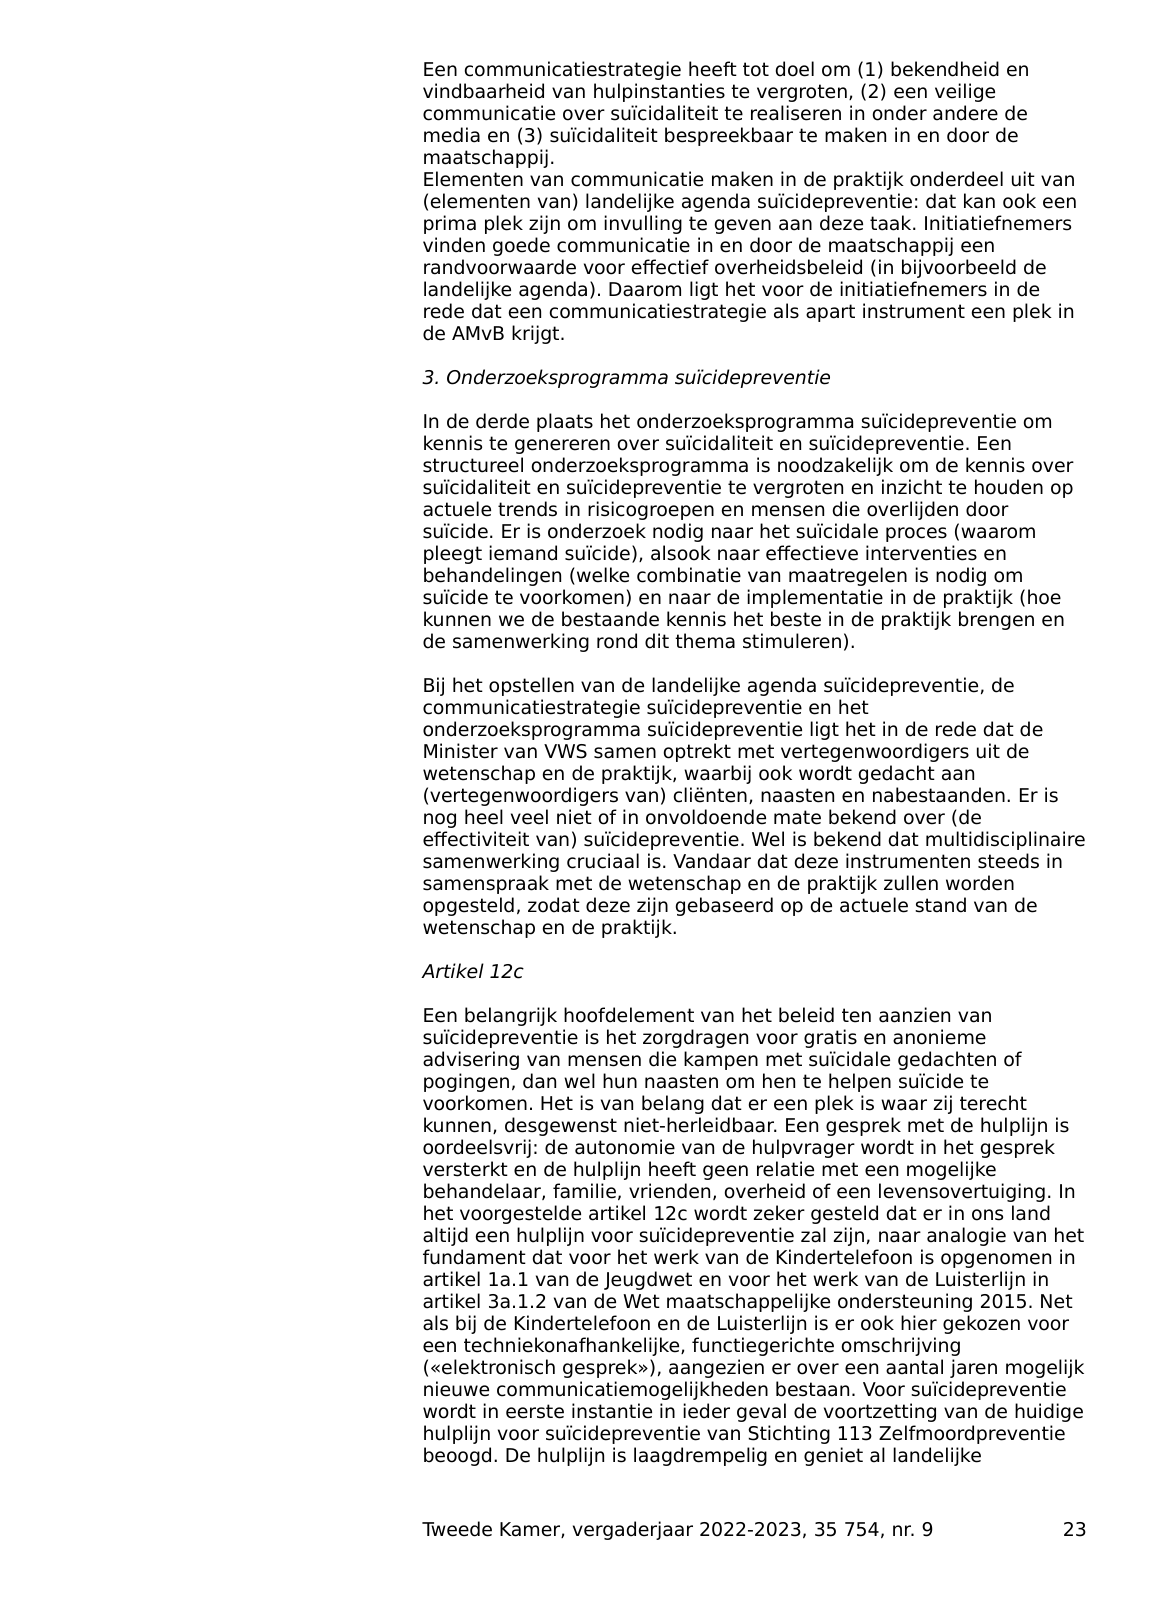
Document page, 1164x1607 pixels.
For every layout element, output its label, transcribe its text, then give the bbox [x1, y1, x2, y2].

text Bij het opstellen van de landelijke agenda suïcidepreventie, de communicatiestrategie suïcidepreventie en het onderzoeksprogramma suïcidepreventie ligt het in de rede dat de Minister van VWS samen optrekt met vertegenwoordigers uit de wetenschap en de praktijk, waarbij ook wordt gedacht aan (vertegenwoordigers van) cliënten, naasten en nabestaanden. Er is nog heel veel niet of in onvoldoende mate bekend over (de effectiviteit van) suïcidepreventie. Wel is bekend dat multidisciplinaire samenwerking cruciaal is. Vandaar dat deze instrumenten steeds in samenspraak met de wetenschap en de praktijk zullen worden opgesteld, zodat deze zijn gebaseerd op de actuele stand van de wetenschap en de praktijk. [422, 675, 1087, 939]
subtitle 3. Onderzoeksprogramma suïcidepreventie [422, 367, 1087, 389]
text Een communicatiestrategie heeft tot doel om (1) bekendheid en vindbaarheid van hulpinstanties te vergroten, (2) een veilige communicatie over suïcidaliteit te realiseren in onder andere de media en (3) suïcidaliteit bespreekbaar te maken in en door de maatschappij. [422, 59, 1087, 169]
text Elementen van communicatie maken in de praktijk onderdeel uit van (elementen van) landelijke agenda suïcidepreventie: dat kan ook een prima plek zijn om invulling te geven aan deze taak. Initiatiefnemers vinden goede communicatie in en door de maatschappij een randvoorwaarde voor effectief overheidsbeleid (in bijvoorbeeld de landelijke agenda). Daarom ligt het voor de initiatiefnemers in de rede dat een communicatiestrategie als apart instrument een plek in de AMvB krijgt. [422, 169, 1087, 345]
text In de derde plaats het onderzoeksprogramma suïcidepreventie om kennis te genereren over suïcidaliteit en suïcidepreventie. Een structureel onderzoeksprogramma is noodzakelijk om de kennis over suïcidaliteit en suïcidepreventie te vergroten en inzicht te houden op actuele trends in risicogroepen en mensen die overlijden door suïcide. Er is onderzoek nodig naar het suïcidale proces (waarom pleegt iemand suïcide), alsook naar effectieve interventies en behandelingen (welke combinatie van maatregelen is nodig om suïcide te voorkomen) en naar de implementatie in de praktijk (hoe kunnen we de bestaande kennis het beste in de praktijk brengen en de samenwerking rond dit thema stimuleren). [422, 411, 1087, 653]
subtitle Artikel 12c [422, 961, 1087, 983]
text Een belangrijk hoofdelement van het beleid ten aanzien van suïcidepreventie is het zorgdragen voor gratis en anonieme advisering van mensen die kampen met suïcidale gedachten of pogingen, dan wel hun naasten om hen te helpen suïcide te voorkomen. Het is van belang dat er een plek is waar zij terecht kunnen, desgewenst niet-herleidbaar. Een gesprek met de hulplijn is oordeelsvrij: de autonomie van de hulpvrager wordt in het gesprek versterkt en de hulplijn heeft geen relatie met een mogelijke behandelaar, familie, vrienden, overheid of een levensovertuiging. In het voorgestelde artikel 12c wordt zeker gesteld dat er in ons land altijd een hulplijn voor suïcidepreventie zal zijn, naar analogie van het fundament dat voor het werk van de Kindertelefoon is opgenomen in artikel 1a.1 van de Jeugdwet en voor het werk van de Luisterlijn in artikel 3a.1.2 van de Wet maatschappelijke ondersteuning 2015. Net als bij de Kindertelefoon en de Luisterlijn is er ook hier gekozen voor een techniekonafhankelijke, functiegerichte omschrijving («elektronisch gesprek»), aangezien er over een aantal jaren mogelijk nieuwe communicatiemogelijkheden bestaan. Voor suïcidepreventie wordt in eerste instantie in ieder geval de voortzetting van de huidige hulplijn voor suïcidepreventie van Stichting 113 Zelfmoordpreventie beoogd. De hulplijn is laagdrempelig en geniet al landelijke [422, 1005, 1087, 1467]
